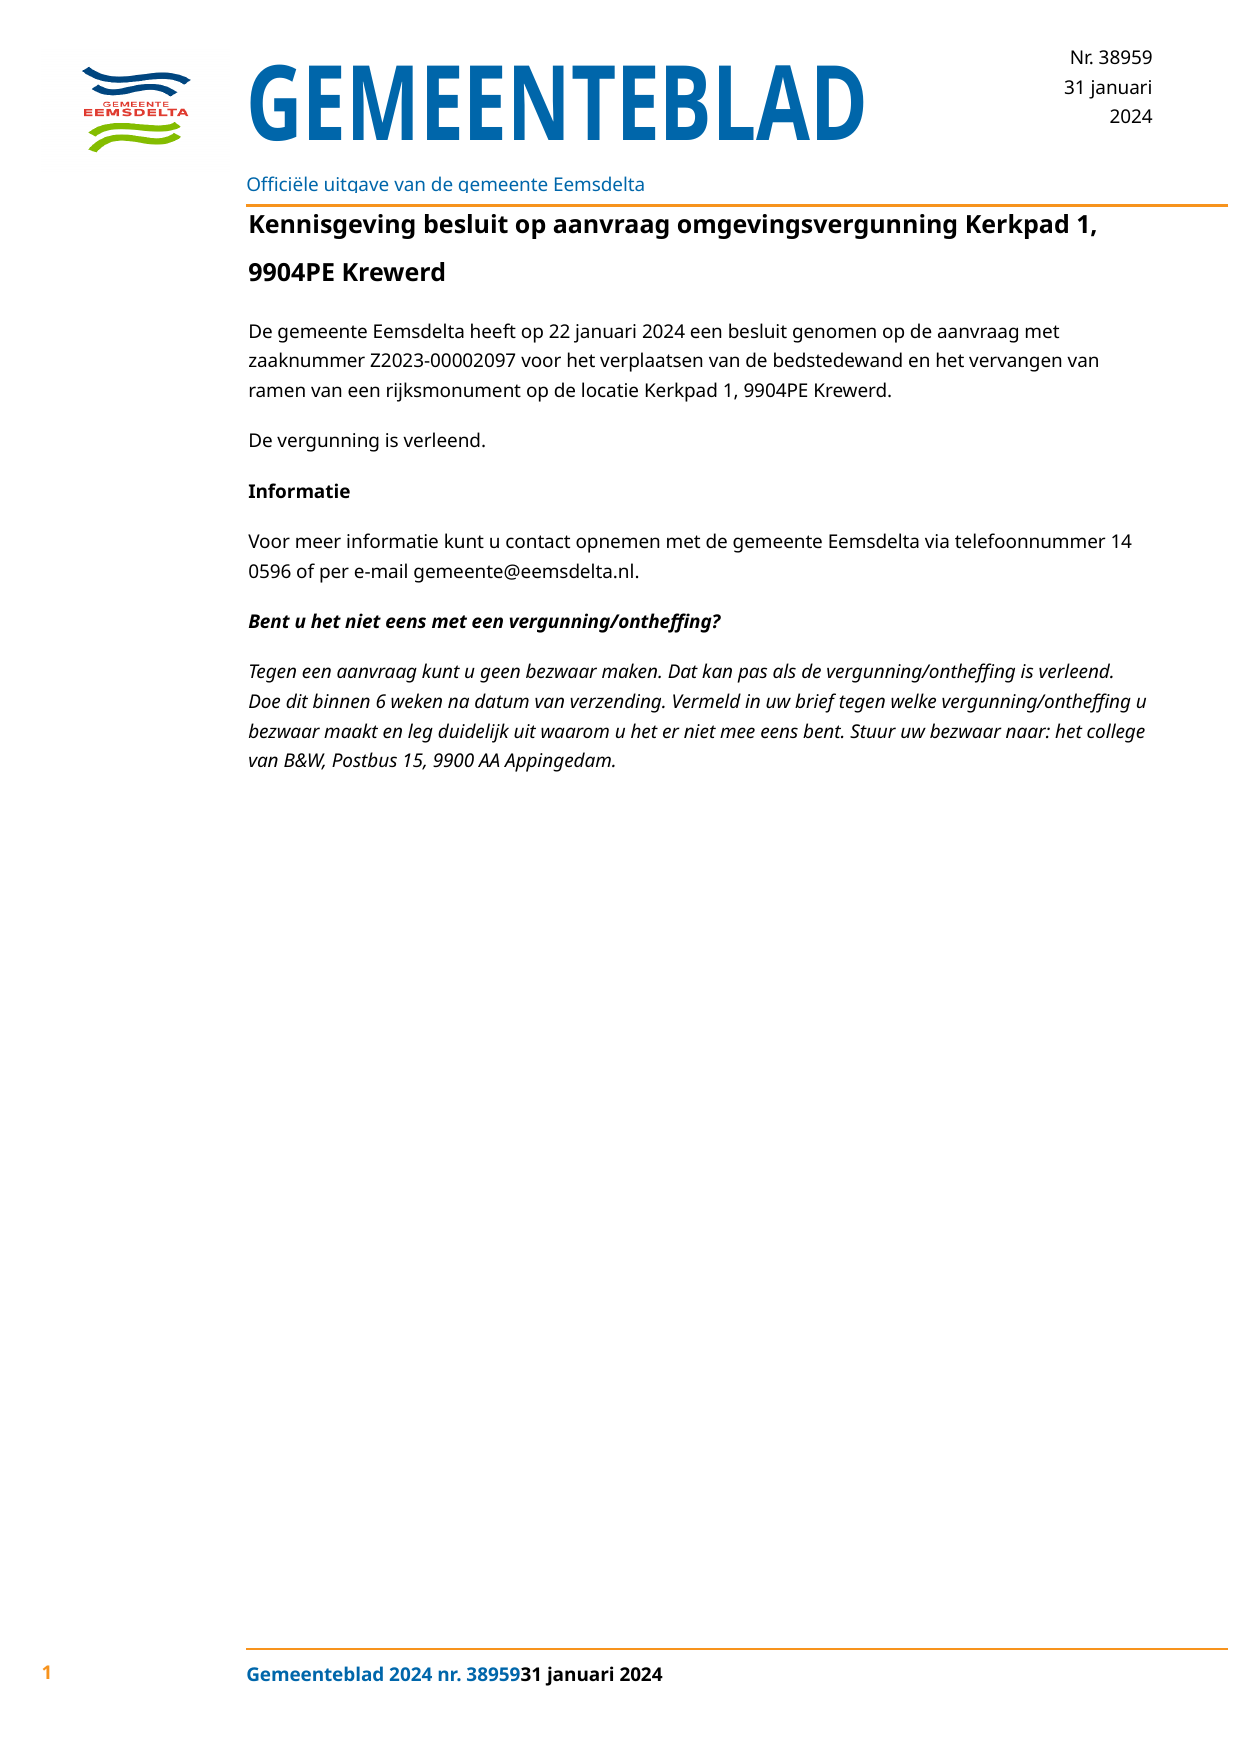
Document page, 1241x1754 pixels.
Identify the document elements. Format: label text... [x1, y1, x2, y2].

text De gemeente Eemsdelta heeft op 22 januari 2024 een besluit genomen op de aanvraag met zaaknummer Z2023-00002097 voor het verplaatsen van de bedstedewand en het vervangen van ramen van een rijksmonument op de locatie Kerkpad 1, 9904PE Krewerd. [248, 318, 1152, 403]
text Voor meer informatie kunt u contact opnemen met de gemeente Eemsdelta via telefoonnummer 14 0596 of per e-mail gemeente@eemsdelta.nl. [248, 528, 1152, 584]
text Tegen een aanvraag kunt u geen bezwaar maken. Dat kan pas als de vergunning/ontheffing is verleend. Doe dit binnen 6 weken na datum van verzending. Vermeld in uw brief tegen welke vergunning/ontheffing u bezwaar maakt en leg duidelijk uit waarom u het er niet mee eens bent. Stuur uw bezwaar naar: het college van B&W, Postbus 15, 9900 AA Appingedam. [248, 659, 1152, 773]
picture [41, 47, 231, 172]
text De vergunning is verleend. [248, 427, 1152, 453]
text Informatie [248, 478, 1152, 504]
text Bent u het niet eens met een vergunning/ontheffing? [248, 608, 1152, 634]
text Kennisgeving besluit op aanvraag omgevingsvergunning Kerkpad 1, 9904PE Krewerd [248, 207, 1152, 288]
